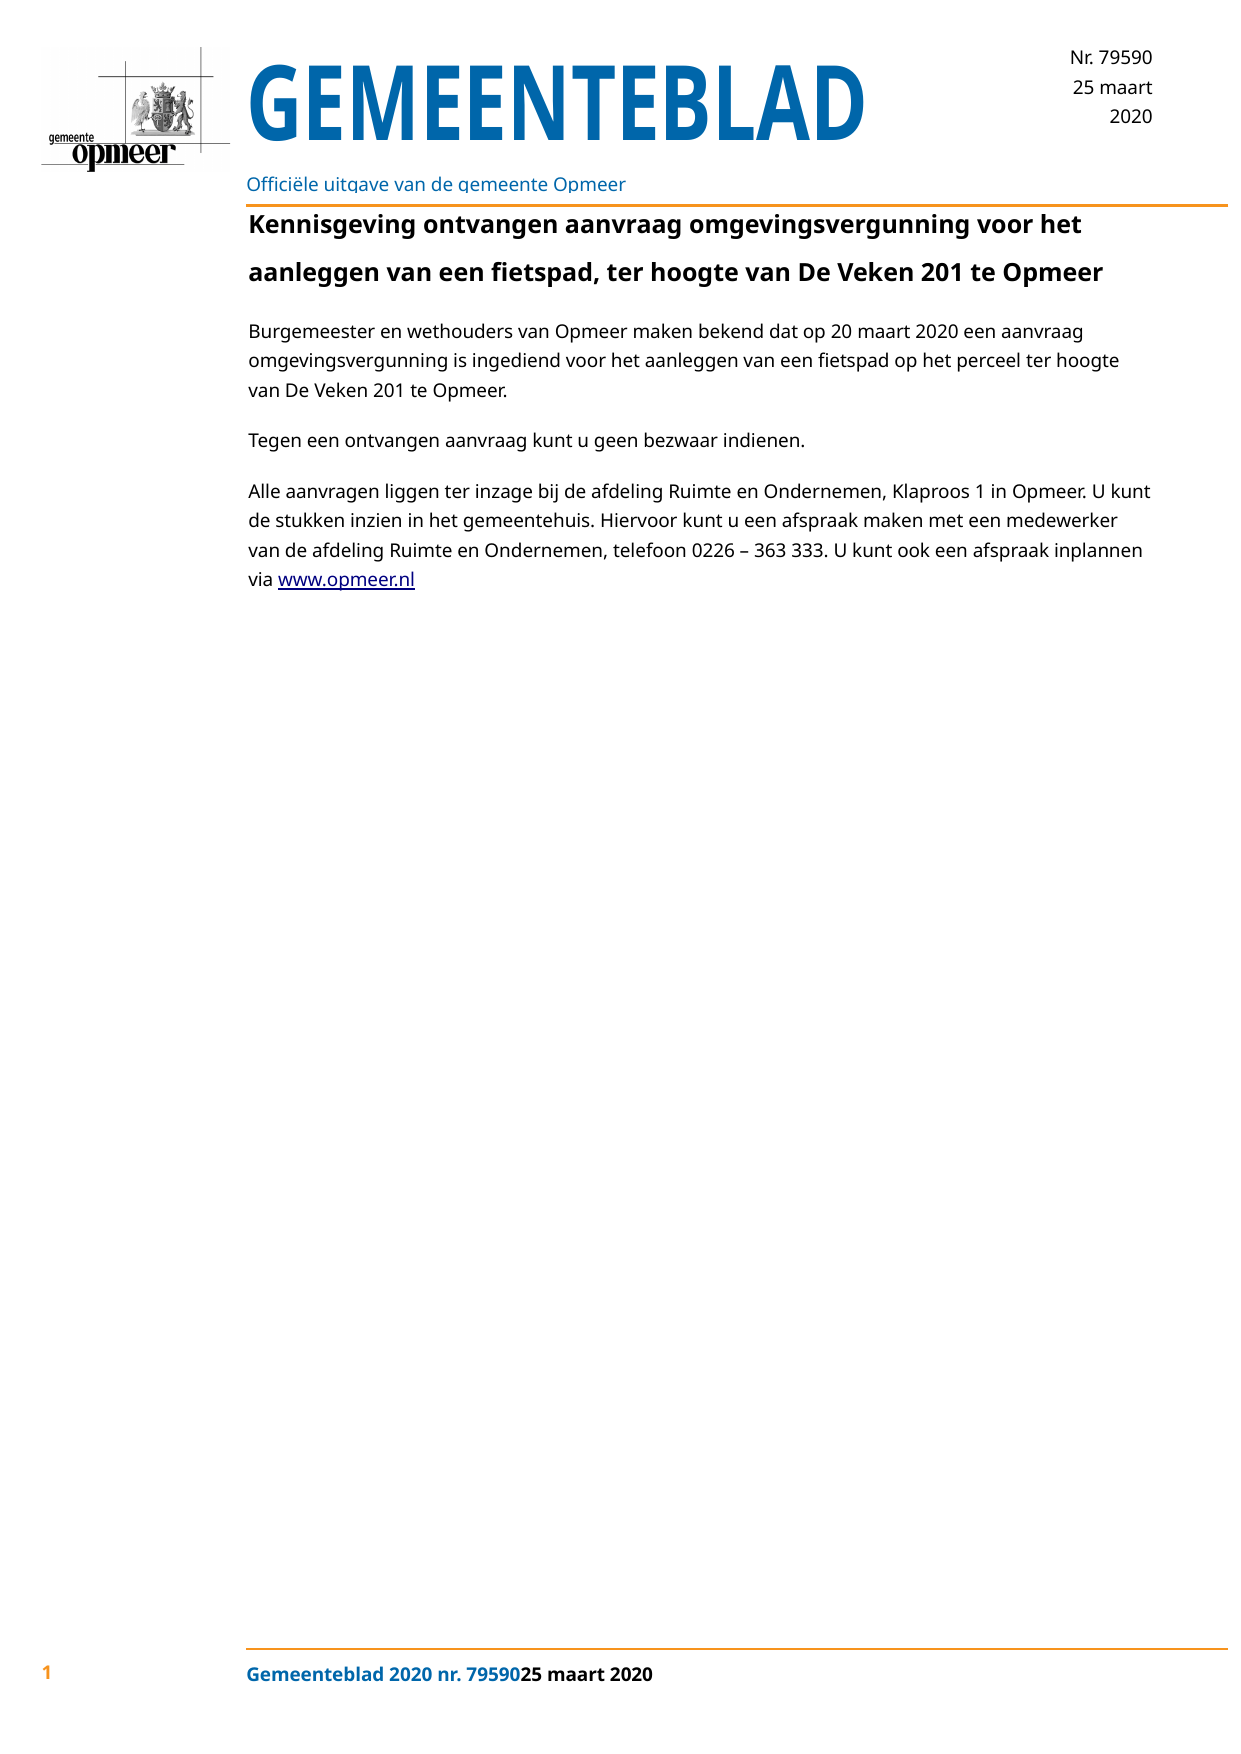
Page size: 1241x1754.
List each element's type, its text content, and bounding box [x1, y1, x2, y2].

text Burgemeester en wethouders van Opmeer maken bekend dat op 20 maart 2020 een aanvraag omgevingsvergunning is ingediend voor het aanleggen van een fietspad op het perceel ter hoogte van De Veken 201 te Opmeer. [248, 318, 1152, 403]
text Kennisgeving ontvangen aanvraag omgevingsvergunning voor het aanleggen van een fietspad, ter hoogte van De Veken 201 te Opmeer [248, 207, 1152, 288]
text Alle aanvragen liggen ter inzage bij de afdeling Ruimte en Ondernemen, Klaproos 1 in Opmeer. U kunt de stukken inzien in het gemeentehuis. Hiervoor kunt u een afspraak maken met een medewerker van de afdeling Ruimte en Ondernemen, telefoon 0226 – 363 333. U kunt ook een afspraak inplannen via www.opmeer.nl [248, 478, 1152, 592]
picture [41, 47, 231, 172]
text Tegen een ontvangen aanvraag kunt u geen bezwaar indienen. [248, 427, 1152, 453]
